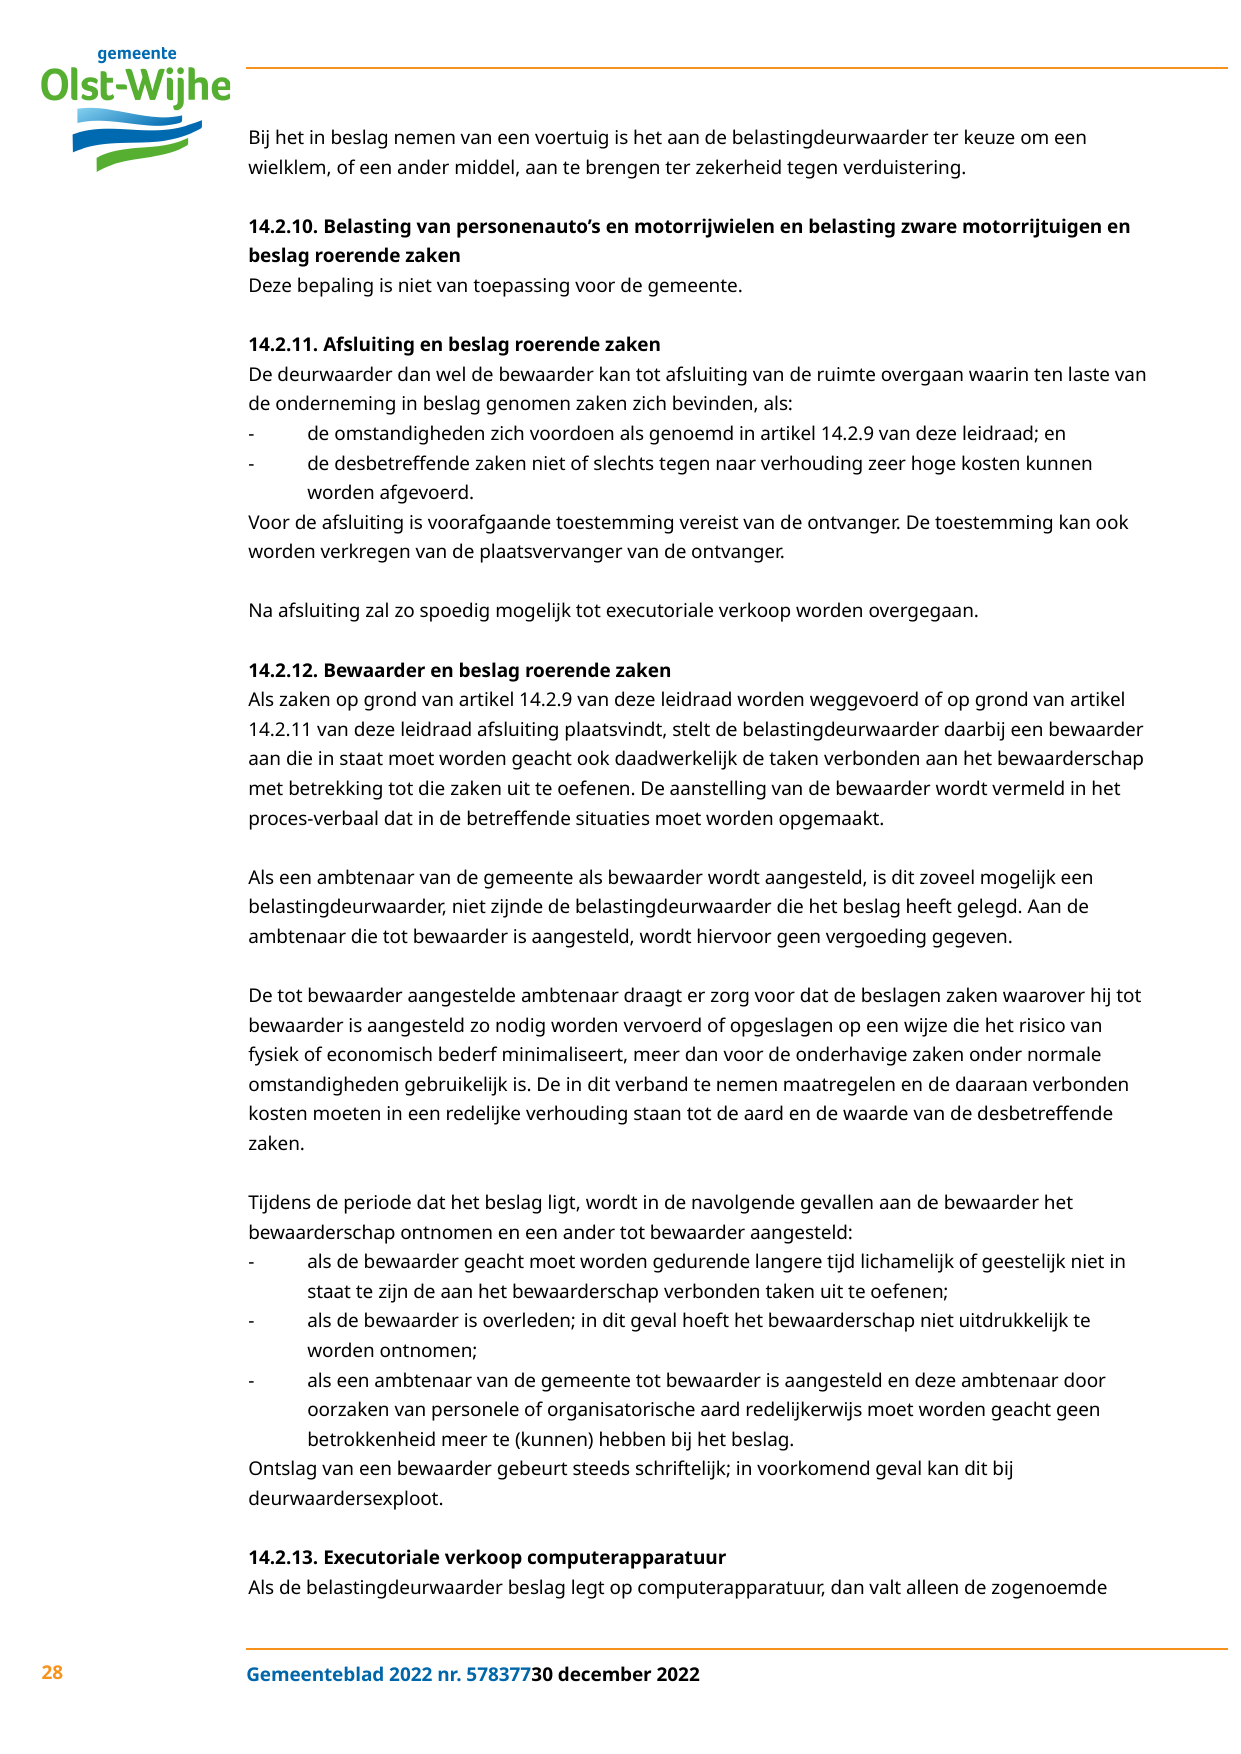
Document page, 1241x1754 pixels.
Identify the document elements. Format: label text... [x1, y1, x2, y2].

text Na afsluiting zal zo spoedig mogelijk tot executoriale verkoop worden overgegaan. [248, 598, 1152, 623]
list als de bewaarder geacht moet worden gedurende langere tijd lichamelijk of geestelijk niet in staat te zijn de aan het bewaarderschap verbonden taken uit te oefenen; [248, 1248, 1152, 1304]
list als een ambtenaar van de gemeente tot bewaarder is aangesteld en deze ambtenaar door oorzaken van personele of organisatorische aard redelijkerwijs moet worden geacht geen betrokkenheid meer te (kunnen) hebben bij het beslag. [248, 1367, 1152, 1452]
text Tijdens de periode dat het beslag ligt, wordt in de navolgende gevallen aan de bewaarder het bewaarderschap ontnomen en een ander tot bewaarder aangesteld: [248, 1189, 1152, 1245]
text 14.2.10. Belasting van personenauto’s en motorrijwielen en belasting zware motorrijtuigen en beslag roerende zaken [248, 213, 1152, 268]
text Als een ambtenaar van de gemeente als bewaarder wordt aangesteld, is dit zoveel mogelijk een belastingdeurwaarder, niet zijnde de belastingdeurwaarder die het beslag heeft gelegd. Aan de ambtenaar die tot bewaarder is aangesteld, wordt hiervoor geen vergoeding gegeven. [248, 864, 1152, 949]
text 14.2.12. Bewaarder en beslag roerende zaken [248, 657, 1152, 683]
text Ontslag van een bewaarder gebeurt steeds schriftelijk; in voorkomend geval kan dit bij deurwaardersexploot. [248, 1456, 1152, 1511]
text 14.2.11. Afsluiting en beslag roerende zaken [248, 331, 1152, 357]
text Als de belastingdeurwaarder beslag legt op computerapparatuur, dan valt alleen de zogenoemde [248, 1574, 1152, 1600]
text De deurwaarder dan wel de bewaarder kan tot afsluiting van de ruimte overgaan waarin ten laste van de onderneming in beslag genomen zaken zich bevinden, als: [248, 361, 1152, 416]
text Voor de afsluiting is voorafgaande toestemming vereist van de ontvanger. De toestemming kan ook worden verkregen van de plaatsvervanger van de ontvanger. [248, 509, 1152, 564]
list als de bewaarder is overleden; in dit geval hoeft het bewaarderschap niet uitdrukkelijk te worden ontnomen; [248, 1308, 1152, 1363]
text De tot bewaarder aangestelde ambtenaar draagt er zorg voor dat de beslagen zaken waarover hij tot bewaarder is aangesteld zo nodig worden vervoerd of opgeslagen op een wijze die het risico van fysiek of economisch bederf minimaliseert, meer dan voor de onderhavige zaken onder normale omstandigheden gebruikelijk is. De in dit verband te nemen maatregelen en de daaraan verbonden kosten moeten in een redelijke verhouding staan tot de aard en de waarde van de desbetreffende zaken. [248, 982, 1152, 1156]
list de desbetreffende zaken niet of slechts tegen naar verhouding zeer hoge kosten kunnen worden afgevoerd. [248, 450, 1152, 505]
text 14.2.13. Executoriale verkoop computerapparatuur [248, 1544, 1152, 1570]
picture [41, 47, 231, 172]
text Als zaken op grond van artikel 14.2.9 van deze leidraad worden weggevoerd of op grond van artikel 14.2.11 van deze leidraad afsluiting plaatsvindt, stelt de belastingdeurwaarder daarbij een bewaarder aan die in staat moet worden geacht ook daadwerkelijk de taken verbonden aan het bewaarderschap met betrekking tot die zaken uit te oefenen. De aanstelling van de bewaarder wordt vermeld in het proces-verbaal dat in de betreffende situaties moet worden opgemaakt. [248, 686, 1152, 831]
list de omstandigheden zich voordoen als genoemd in artikel 14.2.9 van deze leidraad; en [248, 420, 1152, 446]
text Bij het in beslag nemen van een voertuig is het aan de belastingdeurwaarder ter keuze om een wielklem, of een ander middel, aan te brengen ter zekerheid tegen verduistering. [248, 124, 1152, 180]
text Deze bepaling is niet van toepassing voor de gemeente. [248, 272, 1152, 298]
